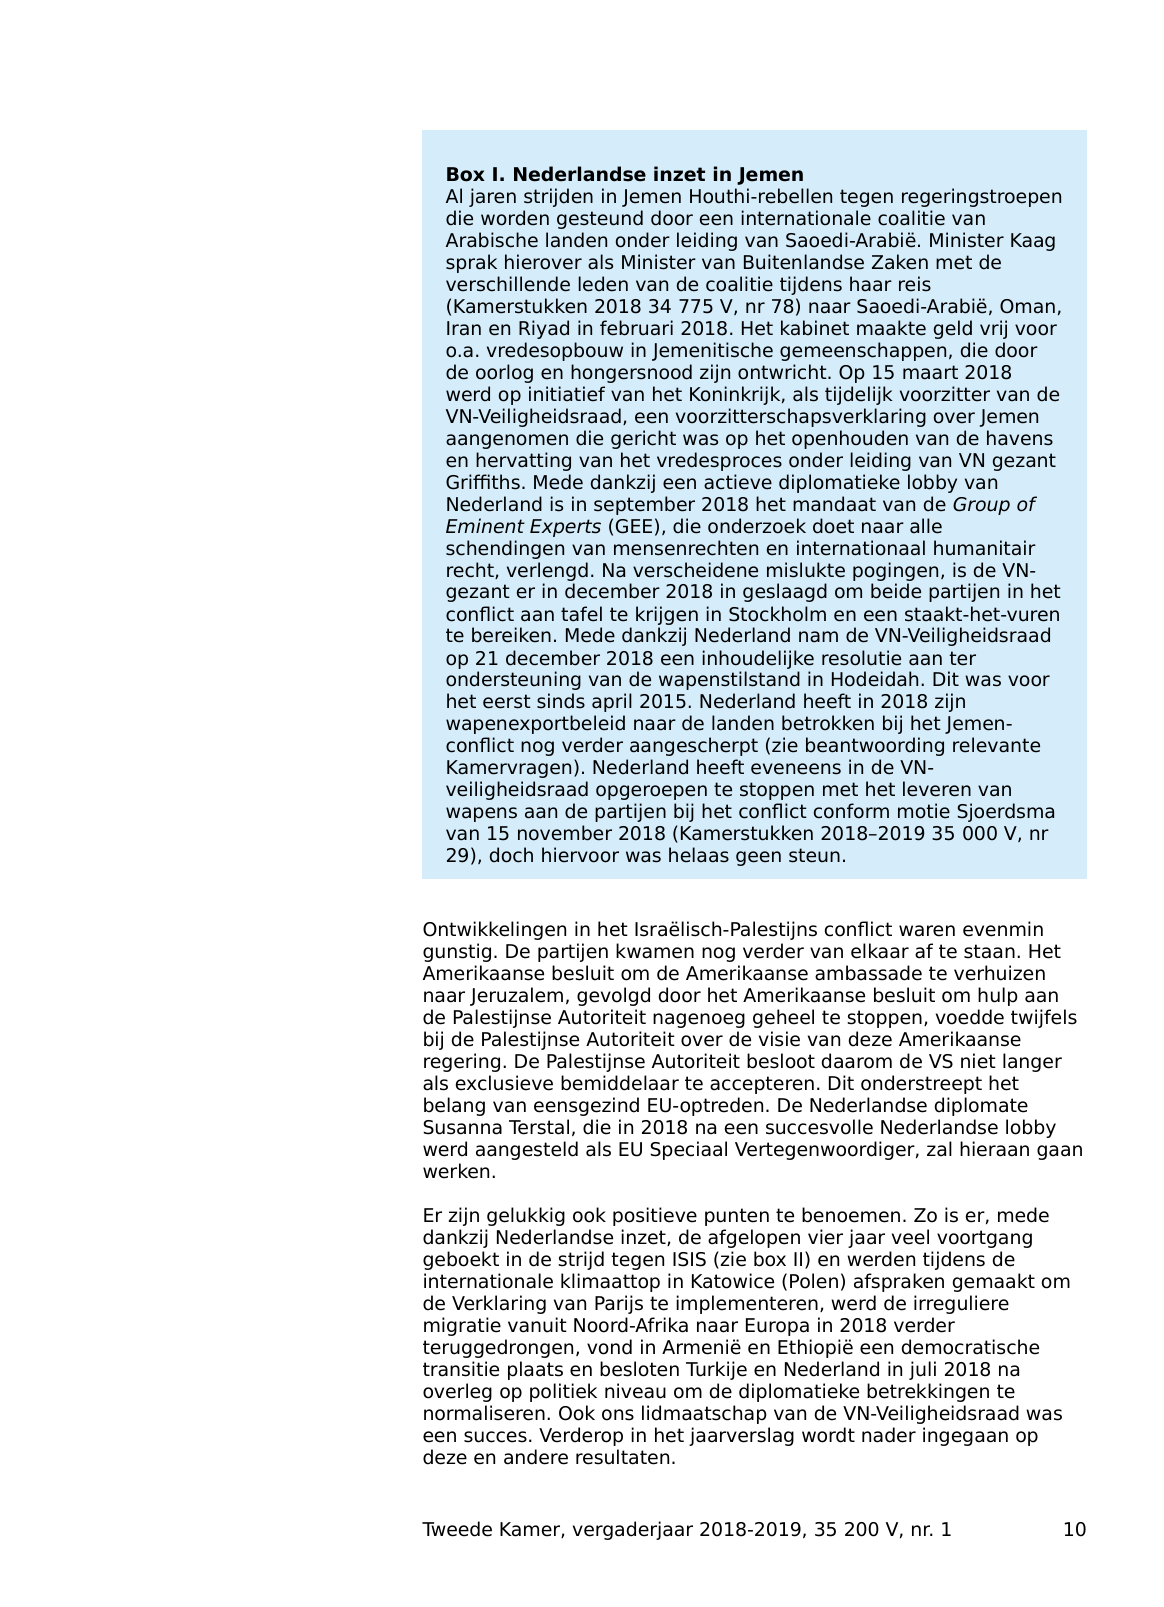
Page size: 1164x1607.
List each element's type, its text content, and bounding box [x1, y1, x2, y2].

text Er zijn gelukkig ook positieve punten te benoemen. Zo is er, mede dankzij Nederlandse inzet, de afgelopen vier jaar veel voortgang geboekt in de strijd tegen ISIS (zie box II) en werden tijdens de internationale klimaattop in Katowice (Polen) afspraken gemaakt om de Verklaring van Parijs te implementeren, werd de irreguliere migratie vanuit Noord-Afrika naar Europa in 2018 verder teruggedrongen, vond in Armenië en Ethiopië een democratische transitie plaats en besloten Turkije en Nederland in juli 2018 na overleg op politiek niveau om de diplomatieke betrekkingen te normaliseren. Ook ons lidmaatschap van de VN-Veiligheidsraad was een succes. Verderop in het jaarverslag wordt nader ingegaan op deze en andere resultaten. [422, 1205, 1087, 1468]
table_header Box I. Nederlandse inzet in Jemen Al jaren strijden in Jemen Houthi-rebellen tegen regeringstroepen die worden gesteund door een internationale coalitie van Arabische landen onder leiding van Saoedi-Arabië. Minister Kaag sprak hierover als Minister van Buitenlandse Zaken met de verschillende leden van de coalitie tijdens haar reis (Kamerstukken 2018 34 775 V, nr 78) naar Saoedi-Arabië, Oman, Iran en Riyad in februari 2018. Het kabinet maakte geld vrij voor o.a. vredesopbouw in Jemenitische gemeenschappen, die door de oorlog en hongersnood zijn ontwricht. Op 15 maart 2018 werd op initiatief van het Koninkrijk, als tijdelijk voorzitter van de VN-Veiligheidsraad, een voorzitterschapsverklaring over Jemen aangenomen die gericht was op het openhouden van de havens en hervatting van het vredesproces onder leiding van VN gezant Griffiths. Mede dankzij een actieve diplomatieke lobby van Nederland is in september 2018 het mandaat van de Group of Eminent Experts (GEE), die onderzoek doet naar alle schendingen van mensenrechten en internationaal humanitair recht, verlengd. Na verscheidene mislukte pogingen, is de VN-gezant er in december 2018 in geslaagd om beide partijen in het conflict aan tafel te krijgen in Stockholm en een staakt-het-vuren te bereiken. Mede dankzij Nederland nam de VN-Veiligheidsraad op 21 december 2018 een inhoudelijke resolutie aan ter ondersteuning van de wapenstilstand in Hodeidah. Dit was voor het eerst sinds april 2015. Nederland heeft in 2018 zijn wapenexportbeleid naar de landen betrokken bij het Jemen-conflict nog verder aangescherpt (zie beantwoording relevante Kamervragen). Nederland heeft eveneens in de VN-veiligheidsraad opgeroepen te stoppen met het leveren van wapens aan de partijen bij het conflict conform motie Sjoerdsma van 15 november 2018 (Kamerstukken 2018–2019 35 000 V, nr 29), doch hiervoor was helaas geen steun. [422, 130, 1087, 879]
text Ontwikkelingen in het Israëlisch-Palestijns conflict waren evenmin gunstig. De partijen kwamen nog verder van elkaar af te staan. Het Amerikaanse besluit om de Amerikaanse ambassade te verhuizen naar Jeruzalem, gevolgd door het Amerikaanse besluit om hulp aan de Palestijnse Autoriteit nagenoeg geheel te stoppen, voedde twijfels bij de Palestijnse Autoriteit over de visie van deze Amerikaanse regering. De Palestijnse Autoriteit besloot daarom de VS niet langer als exclusieve bemiddelaar te accepteren. Dit onderstreept het belang van eensgezind EU-optreden. De Nederlandse diplomate Susanna Terstal, die in 2018 na een succesvolle Nederlandse lobby werd aangesteld als EU Speciaal Vertegenwoordiger, zal hieraan gaan werken. [422, 919, 1087, 1183]
